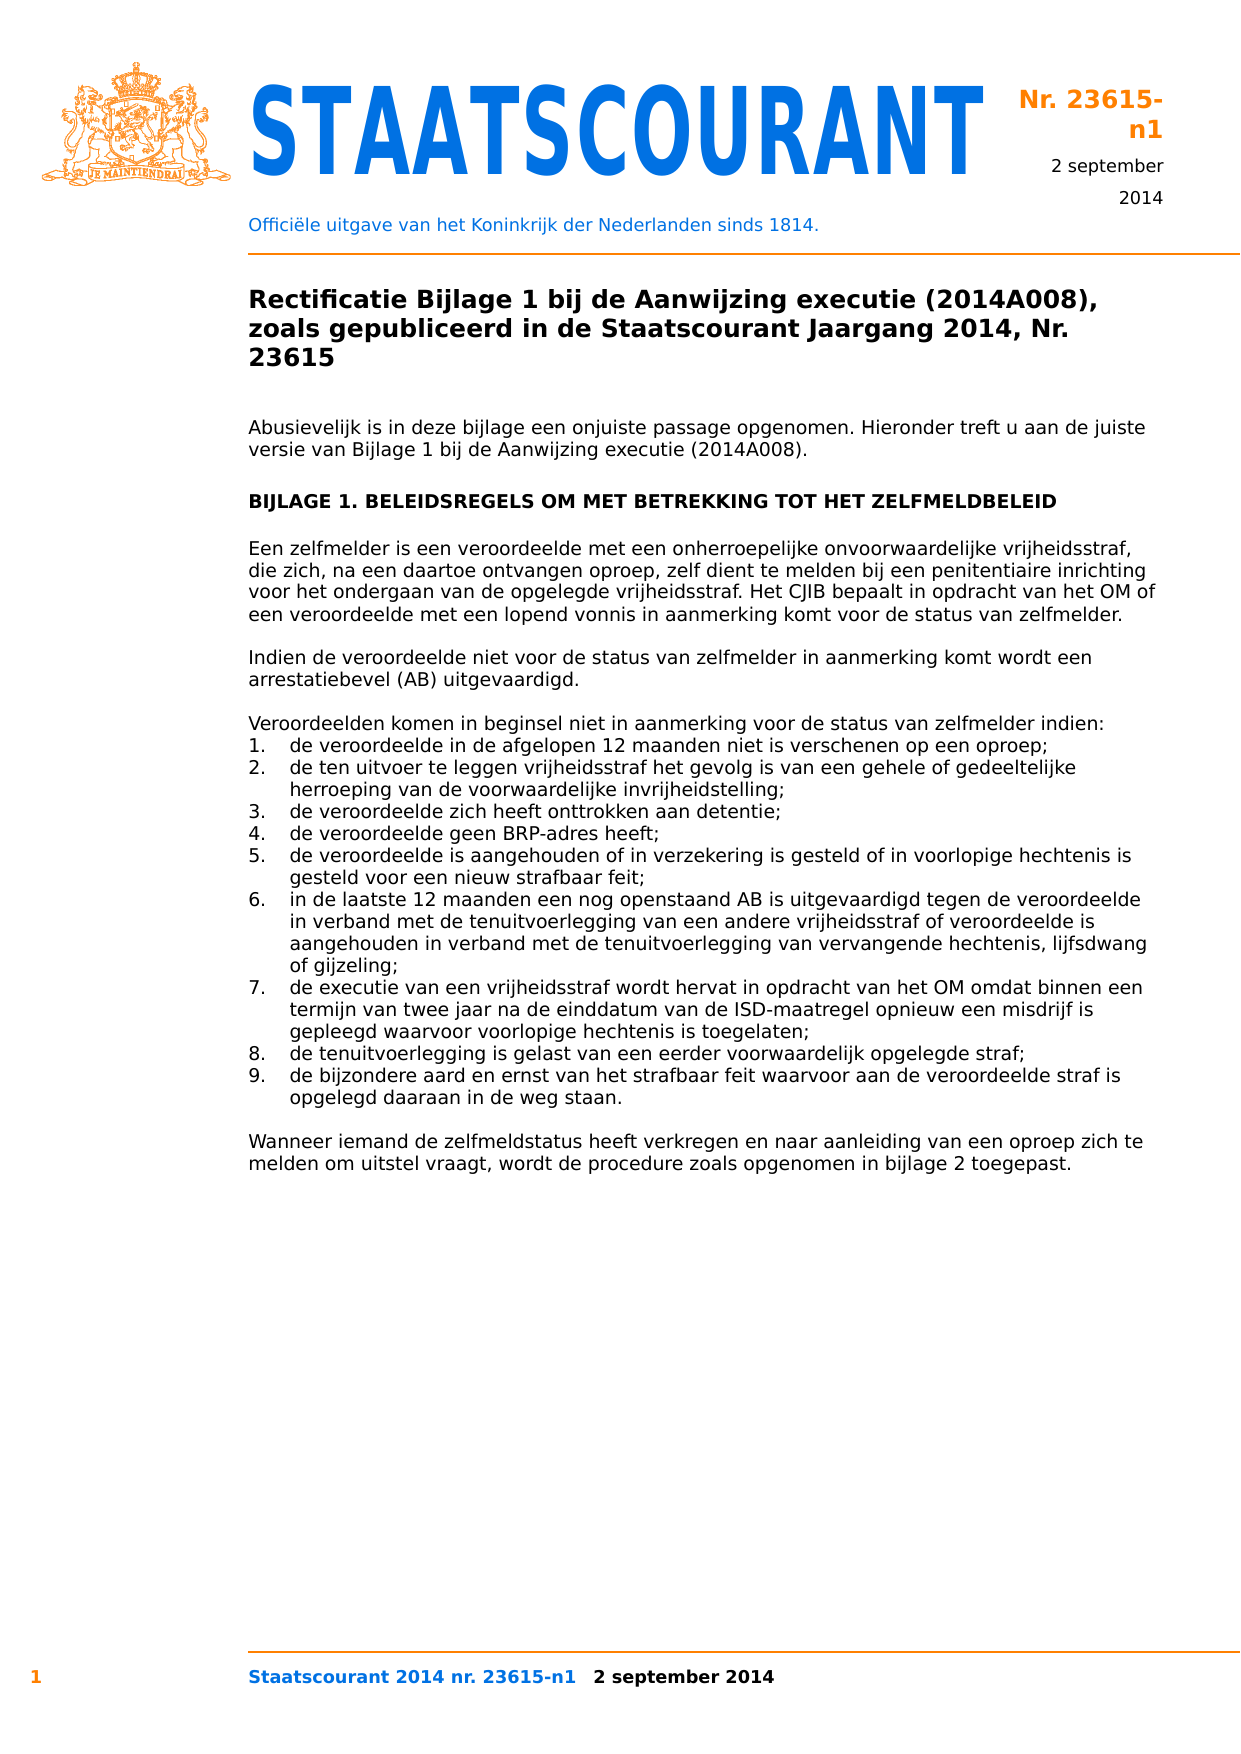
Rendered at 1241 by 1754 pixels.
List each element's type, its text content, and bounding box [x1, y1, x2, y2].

table_header [25, 62, 248, 253]
text 8. de tenuitvoerlegging is gelast van een eerder voorwaardelijk opgelegde straf; [248, 1043, 1163, 1065]
picture [41, 62, 231, 186]
text 9. de bijzondere aard en ernst van het strafbaar feit waarvoor aan de veroordeelde straf is opgelegd daaraan in de weg staan. [248, 1065, 1163, 1109]
text Wanneer iemand de zelfmeldstatus heeft verkregen en naar aanleiding van een oproep zich te melden om uitstel vraagt, wordt de procedure zoals opgenomen in bijlage 2 toegepast. [248, 1131, 1163, 1174]
table_cell Officiële uitgave van het Koninkrijk der Nederlanden sinds 1814. [248, 215, 1240, 253]
table_header Nr. 23615-n1 [998, 62, 1240, 150]
text Abusievelijk is in deze bijlage een onjuiste passage opgenomen. Hieronder treft u aan de juiste versie van Bijlage 1 bij de Aanwijzing executie (2014A008). [248, 417, 1163, 461]
text 3. de veroordeelde zich heeft onttrokken aan detentie; [248, 801, 1163, 823]
text 4. de veroordeelde geen BRP-adres heeft; [248, 823, 1163, 845]
subtitle Rectificatie Bijlage 1 bij de Aanwijzing executie (2014A008), zoals gepubliceerd in de Staatscourant Jaargang 2014, Nr. 23615 [248, 285, 1163, 373]
table_header STAATSCOURANT [248, 62, 998, 215]
table_cell 2014 [998, 183, 1240, 215]
text Indien de veroordeelde niet voor de status van zelfmelder in aanmerking komt wordt een arrestatiebevel (AB) uitgevaardigd. [248, 647, 1163, 691]
text Een zelfmelder is een veroordeelde met een onherroepelijke onvoorwaardelijke vrijheidsstraf, die zich, na een daartoe ontvangen oproep, zelf dient te melden bij een penitentiaire inrichting voor het ondergaan van de opgelegde vrijheidsstraf. Het CJIB bepaalt in opdracht van het OM of een veroordeelde met een lopend vonnis in aanmerking komt voor de status van zelfmelder. [248, 537, 1163, 625]
text 2. de ten uitvoer te leggen vrijheidsstraf het gevolg is van een gehele of gedeeltelijke herroeping van de voorwaardelijke invrijheidstelling; [248, 757, 1163, 801]
table_cell 2 september [998, 150, 1240, 182]
text Veroordeelden komen in beginsel niet in aanmerking voor de status van zelfmelder indien: [248, 713, 1163, 735]
text 6. in de laatste 12 maanden een nog openstaand AB is uitgevaardigd tegen de veroordeelde in verband met de tenuitvoerlegging van een andere vrijheidsstraf of veroordeelde is aangehouden in verband met de tenuitvoerlegging van vervangende hechtenis, lijfsdwang of gijzeling; [248, 889, 1163, 977]
text 1. de veroordeelde in de afgelopen 12 maanden niet is verschenen op een oproep; [248, 735, 1163, 757]
subtitle BIJLAGE 1. BELEIDSREGELS OM MET BETREKKING TOT HET ZELFMELDBELEID [248, 491, 1163, 512]
text 7. de executie van een vrijheidsstraf wordt hervat in opdracht van het OM omdat binnen een termijn van twee jaar na de einddatum van de ISD-maatregel opnieuw een misdrijf is gepleegd waarvoor voorlopige hechtenis is toegelaten; [248, 977, 1163, 1043]
text 5. de veroordeelde is aangehouden of in verzekering is gesteld of in voorlopige hechtenis is gesteld voor een nieuw strafbaar feit; [248, 845, 1163, 889]
